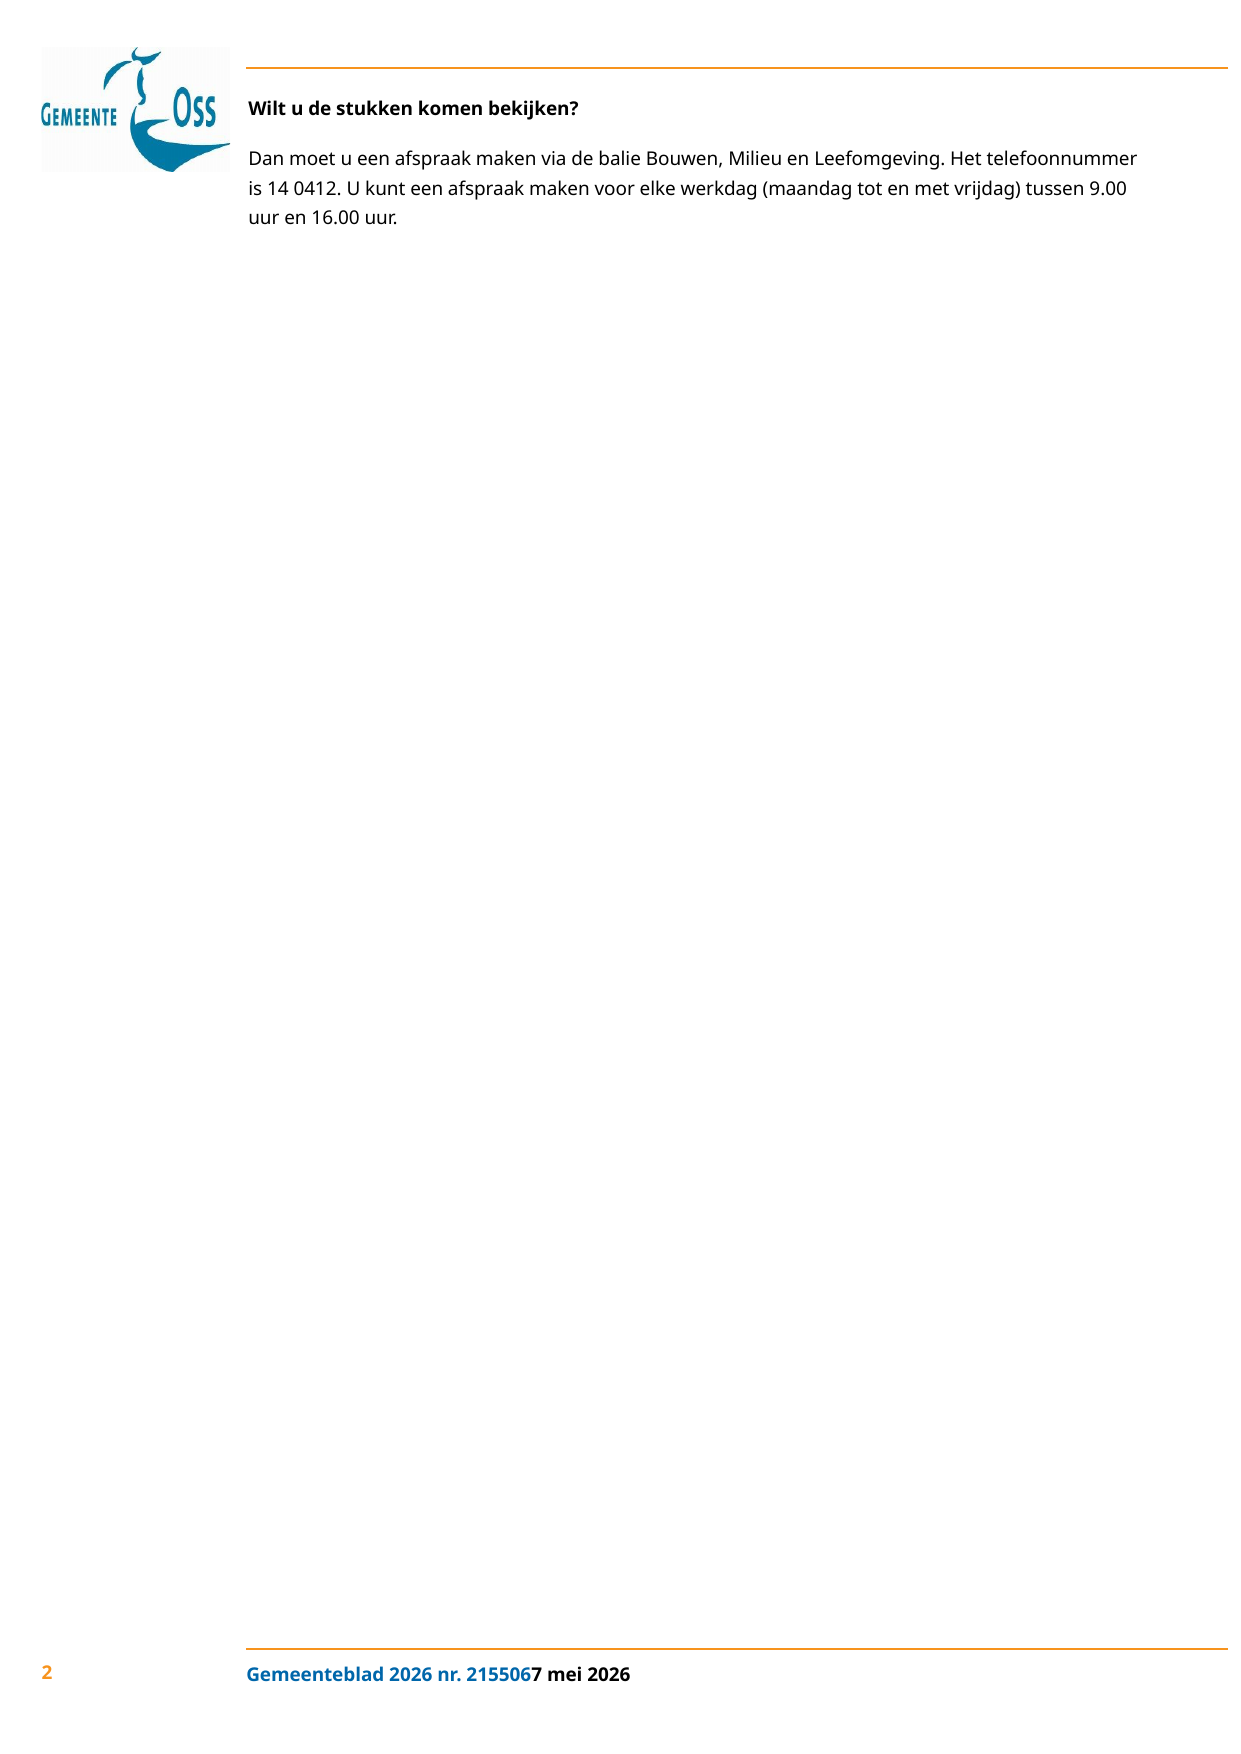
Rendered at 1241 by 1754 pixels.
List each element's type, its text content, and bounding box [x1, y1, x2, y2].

picture [41, 47, 231, 172]
text Wilt u de stukken komen bekijken? [248, 95, 1152, 121]
text Dan moet u een afspraak maken via de balie Bouwen, Milieu en Leefomgeving. Het telefoonnummer is 14 0412. U kunt een afspraak maken voor elke werkdag (maandag tot en met vrijdag) tussen 9.00 uur en 16.00 uur. [248, 145, 1152, 230]
